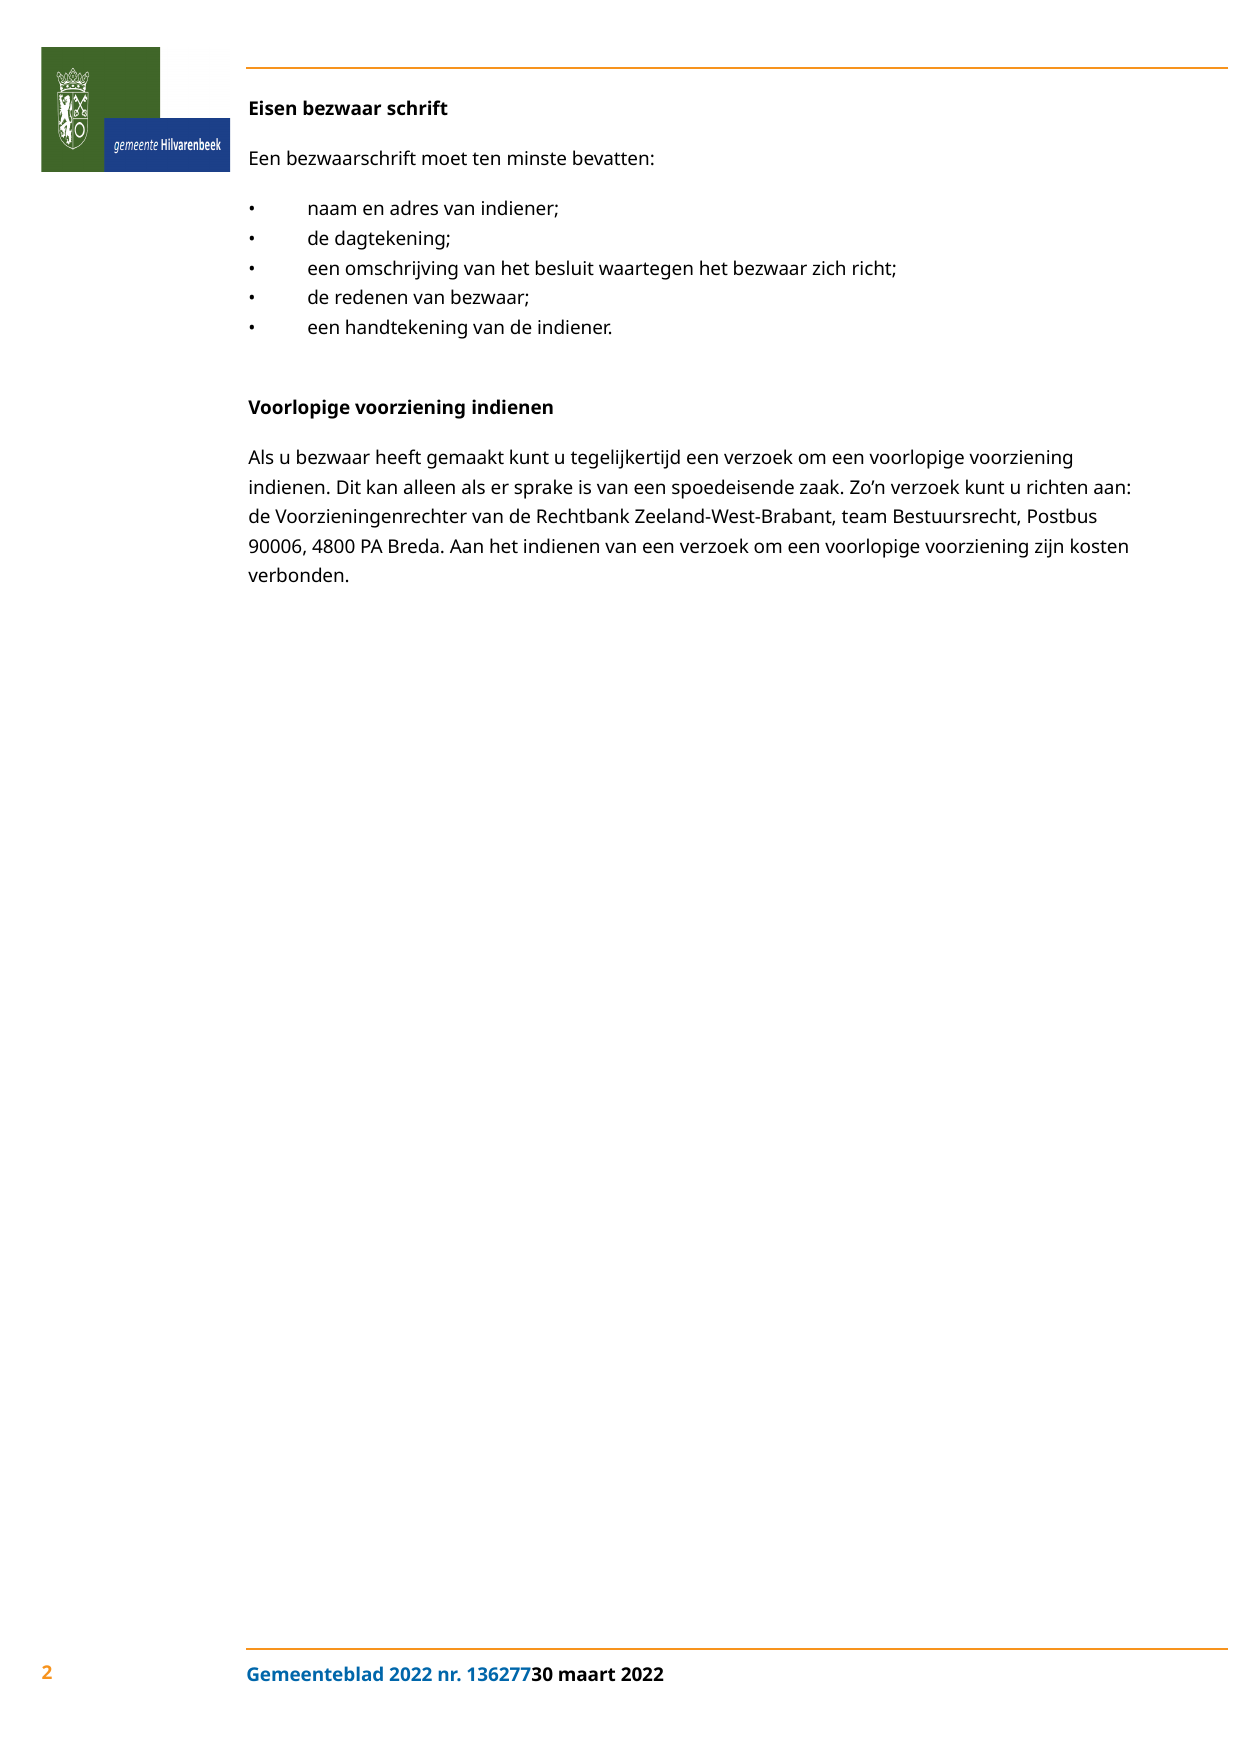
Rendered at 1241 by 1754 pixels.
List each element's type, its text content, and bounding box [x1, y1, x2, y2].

list de dagtekening; [248, 225, 1152, 251]
list de redenen van bezwaar; [248, 284, 1152, 310]
picture [41, 47, 231, 172]
list een handtekening van de indiener. [248, 314, 1152, 340]
text Voorlopige voorziening indienen [248, 394, 1152, 420]
text Als u bezwaar heeft gemaakt kunt u tegelijkertijd een verzoek om een voorlopige voorziening indienen. Dit kan alleen als er sprake is van een spoedeisende zaak. Zo’n verzoek kunt u richten aan: de Voorzieningenrechter van de Rechtbank Zeeland-West-Brabant, team Bestuursrecht, Postbus 90006, 4800 PA Breda. Aan het indienen van een verzoek om een voorlopige voorziening zijn kosten verbonden. [248, 444, 1152, 588]
list naam en adres van indiener; [248, 196, 1152, 221]
list een omschrijving van het besluit waartegen het bezwaar zich richt; [248, 255, 1152, 281]
text Eisen bezwaar schrift [248, 95, 1152, 121]
text Een bezwaarschrift moet ten minste bevatten: [248, 145, 1152, 171]
